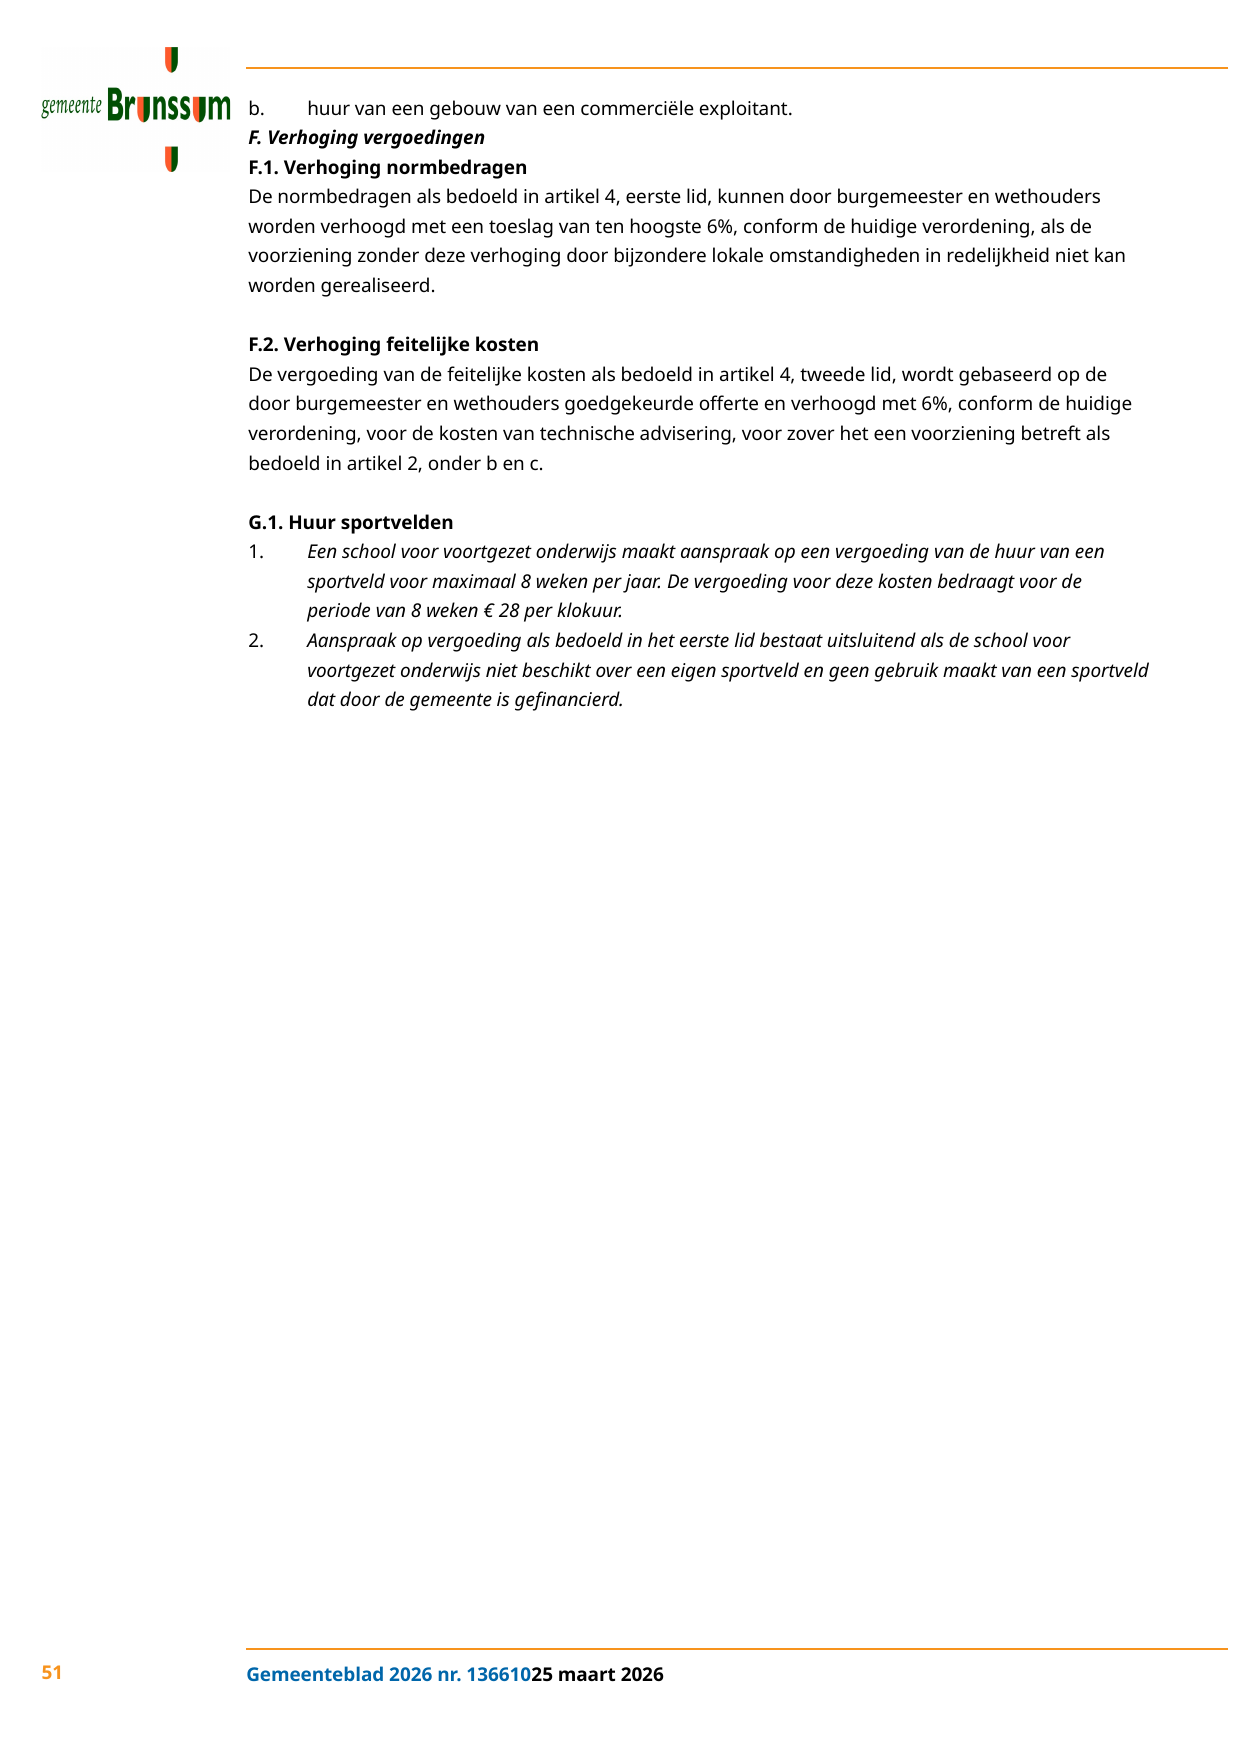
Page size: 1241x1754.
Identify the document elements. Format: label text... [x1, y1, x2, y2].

text F. Verhoging vergoedingen [248, 124, 1152, 150]
text De normbedragen als bedoeld in artikel 4, eerste lid, kunnen door burgemeester en wethouders worden verhoogd met een toeslag van ten hoogste 6%, conform de huidige verordening, als de voorziening zonder deze verhoging door bijzondere lokale omstandigheden in redelijkheid niet kan worden gerealiseerd. [248, 183, 1152, 298]
text F.1. Verhoging normbedragen [248, 154, 1152, 180]
text De vergoeding van de feitelijke kosten als bedoeld in artikel 4, tweede lid, wordt gebaseerd op de door burgemeester en wethouders goedgekeurde offerte en verhoogd met 6%, conform de huidige verordening, voor de kosten van technische advisering, voor zover het een voorziening betreft als bedoeld in artikel 2, onder b en c. [248, 361, 1152, 476]
list Aanspraak op vergoeding als bedoeld in het eerste lid bestaat uitsluitend als de school voor voortgezet onderwijs niet beschikt over een eigen sportveld en geen gebruik maakt van een sportveld dat door de gemeente is gefinancierd. [248, 627, 1152, 712]
list Een school voor voortgezet onderwijs maakt aanspraak op een vergoeding van de huur van een sportveld voor maximaal 8 weken per jaar. De vergoeding voor deze kosten bedraagt voor de periode van 8 weken € 28 per klokuur. [248, 538, 1152, 623]
list huur van een gebouw van een commerciële exploitant. [248, 95, 1152, 121]
text F.2. Verhoging feitelijke kosten [248, 331, 1152, 357]
picture [41, 47, 231, 172]
text G.1. Huur sportvelden [248, 509, 1152, 535]
